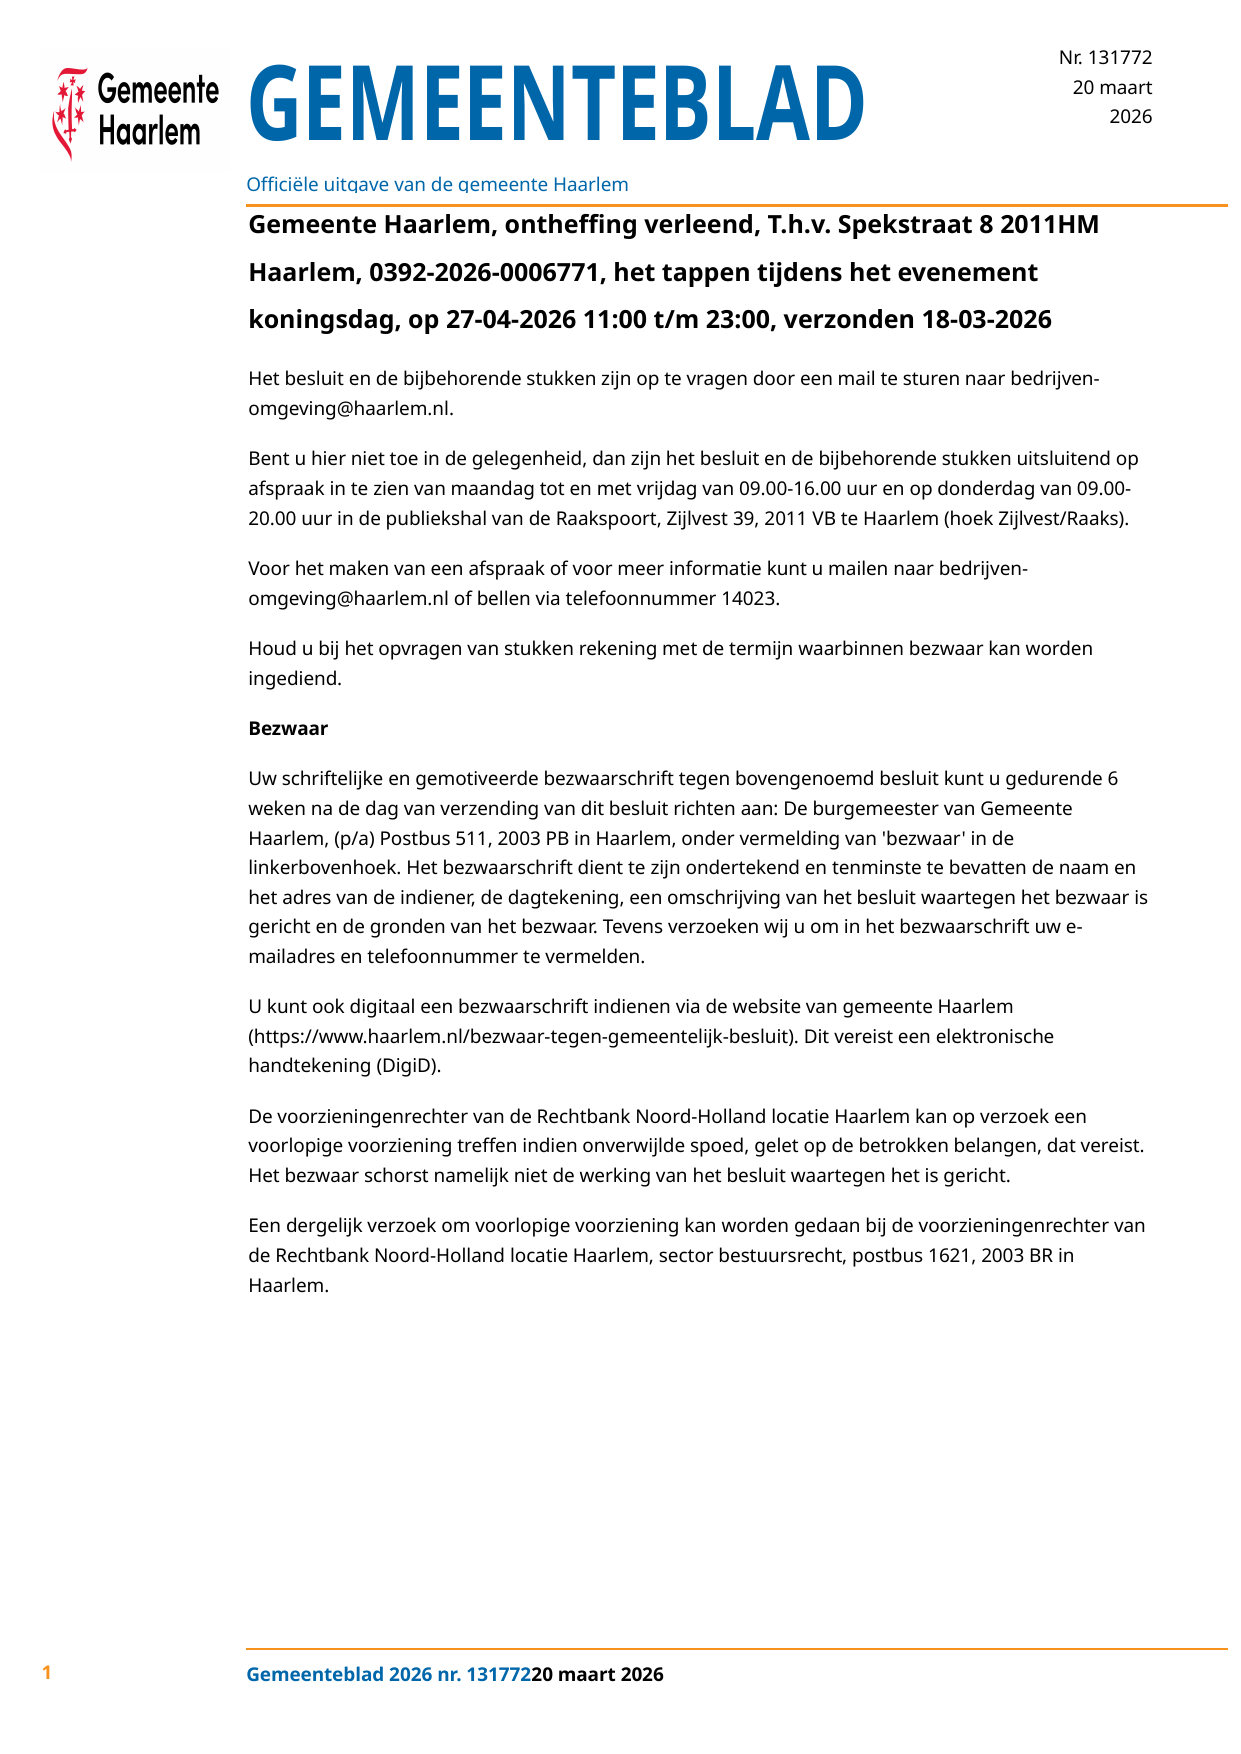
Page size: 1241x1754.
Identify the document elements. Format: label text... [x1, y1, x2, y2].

text Bezwaar [248, 715, 1152, 741]
picture [41, 47, 231, 172]
text Uw schriftelijke en gemotiveerde bezwaarschrift tegen bovengenoemd besluit kunt u gedurende 6 weken na de dag van verzending van dit besluit richten aan: De burgemeester van Gemeente Haarlem, (p/a) Postbus 511, 2003 PB in Haarlem, onder vermelding van 'bezwaar' in de linkerbovenhoek. Het bezwaarschrift dient te zijn ondertekend en tenminste te bevatten de naam en het adres van de indiener, de dagtekening, een omschrijving van het besluit waartegen het bezwaar is gericht en de gronden van het bezwaar. Tevens verzoeken wij u om in het bezwaarschrift uw e-mailadres en telefoonnummer te vermelden. [248, 766, 1152, 969]
text U kunt ook digitaal een bezwaarschrift indienen via de website van gemeente Haarlem (https://www.haarlem.nl/bezwaar-tegen-gemeentelijk-besluit). Dit vereist een elektronische handtekening (DigiD). [248, 993, 1152, 1078]
text Een dergelijk verzoek om voorlopige voorziening kan worden gedaan bij de voorzieningenrechter van de Rechtbank Noord-Holland locatie Haarlem, sector bestuursrecht, postbus 1621, 2003 BR in Haarlem. [248, 1213, 1152, 1297]
text Bent u hier niet toe in de gelegenheid, dan zijn het besluit en de bijbehorende stukken uitsluitend op afspraak in te zien van maandag tot en met vrijdag van 09.00-16.00 uur en op donderdag van 09.00-20.00 uur in de publiekshal van de Raakspoort, Zijlvest 39, 2011 VB te Haarlem (hoek Zijlvest/Raaks). [248, 446, 1152, 530]
text De voorzieningenrechter van de Rechtbank Noord-Holland locatie Haarlem kan op verzoek een voorlopige voorziening treffen indien onverwijlde spoed, gelet op de betrokken belangen, dat vereist. Het bezwaar schorst namelijk niet de werking van het besluit waartegen het is gericht. [248, 1103, 1152, 1188]
text Houd u bij het opvragen van stukken rekening met de termijn waarbinnen bezwaar kan worden ingediend. [248, 635, 1152, 690]
text Voor het maken van een afspraak of voor meer informatie kunt u mailen naar bedrijven-omgeving@haarlem.nl of bellen via telefoonnummer 14023. [248, 555, 1152, 610]
text Het besluit en de bijbehorende stukken zijn op te vragen door een mail te sturen naar bedrijven-omgeving@haarlem.nl. [248, 366, 1152, 421]
text Gemeente Haarlem, ontheffing verleend, T.h.v. Spekstraat 8 2011HM Haarlem, 0392-2026-0006771, het tappen tijdens het evenement koningsdag, op 27-04-2026 11:00 t/m 23:00, verzonden 18-03-2026 [248, 207, 1152, 336]
